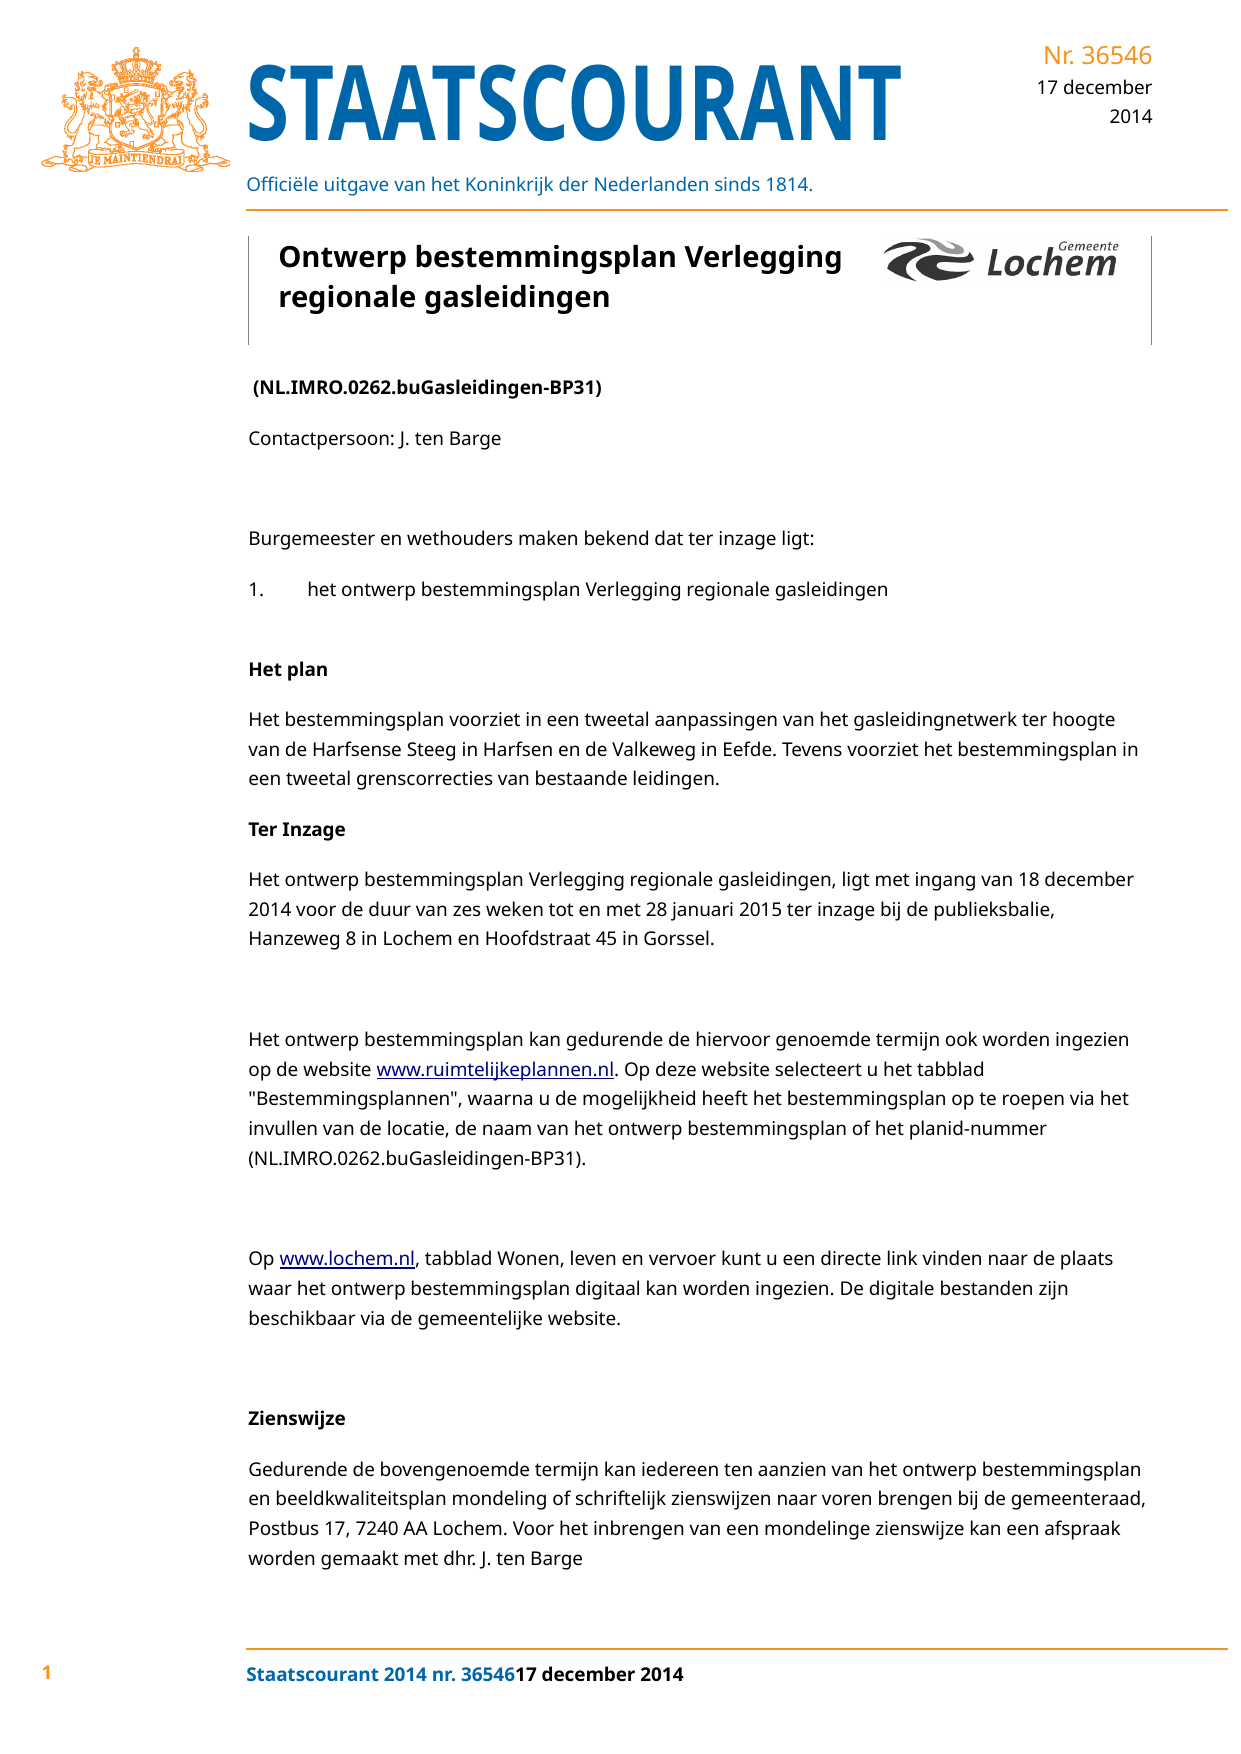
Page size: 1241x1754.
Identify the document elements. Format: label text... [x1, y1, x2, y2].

text Contactpersoon: J. ten Barge [248, 425, 1152, 450]
list het ontwerp bestemmingsplan Verlegging regionale gasleidingen [248, 576, 1152, 602]
text Het ontwerp bestemmingsplan kan gedurende de hiervoor genoemde termijn ook worden ingezien op de website www.ruimtelijkeplannen.nl. Op deze website selecteert u het tabblad "Bestemmingsplannen", waarna u de mogelijkheid heeft het bestemmingsplan op te roepen via het invullen van de locatie, de naam van het ontwerp bestemmingsplan of het planid-nummer (NL.IMRO.0262.buGasleidingen-BP31). [248, 1026, 1152, 1170]
picture [41, 47, 231, 172]
text Het bestemmingsplan voorziet in een tweetal aanpassingen van het gasleidingnetwerk ter hoogte van de Harfsense Steeg in Harfsen en de Valkeweg in Eefde. Tevens voorziet het bestemmingsplan in een tweetal grenscorrecties van bestaande leidingen. [248, 706, 1152, 791]
table_header Ontwerp bestemmingsplan Verlegging regionale gasleidingen [249, 236, 850, 345]
text Gedurende de bovengenoemde termijn kan iedereen ten aanzien van het ontwerp bestemmingsplan en beeldkwaliteitsplan mondeling of schriftelijk zienswijzen naar voren brengen bij de gemeenteraad, Postbus 17, 7240 AA Lochem. Voor het inbrengen van een mondelinge zienswijze kan een afspraak worden gemaakt met dhr. J. ten Barge [248, 1456, 1152, 1570]
table_header [850, 236, 1151, 345]
picture [882, 236, 1119, 283]
text Op www.lochem.nl, tabblad Wonen, leven en vervoer kunt u een directe link vinden naar de plaats waar het ontwerp bestemmingsplan digitaal kan worden ingezien. De digitale bestanden zijn beschikbaar via de gemeentelijke website. [248, 1246, 1152, 1330]
text Zienswijze [248, 1406, 1152, 1431]
text (NL.IMRO.0262.buGasleidingen-BP31) [248, 374, 1152, 400]
text Het ontwerp bestemmingsplan Verlegging regionale gasleidingen, ligt met ingang van 18 december 2014 voor de duur van zes weken tot en met 28 januari 2015 ter inzage bij de publieksbalie, Hanzeweg 8 in Lochem en Hoofdstraat 45 in Gorssel. [248, 866, 1152, 951]
text Het plan [248, 656, 1152, 682]
text Ter Inzage [248, 816, 1152, 842]
text Burgemeester en wethouders maken bekend dat ter inzage ligt: [248, 526, 1152, 551]
